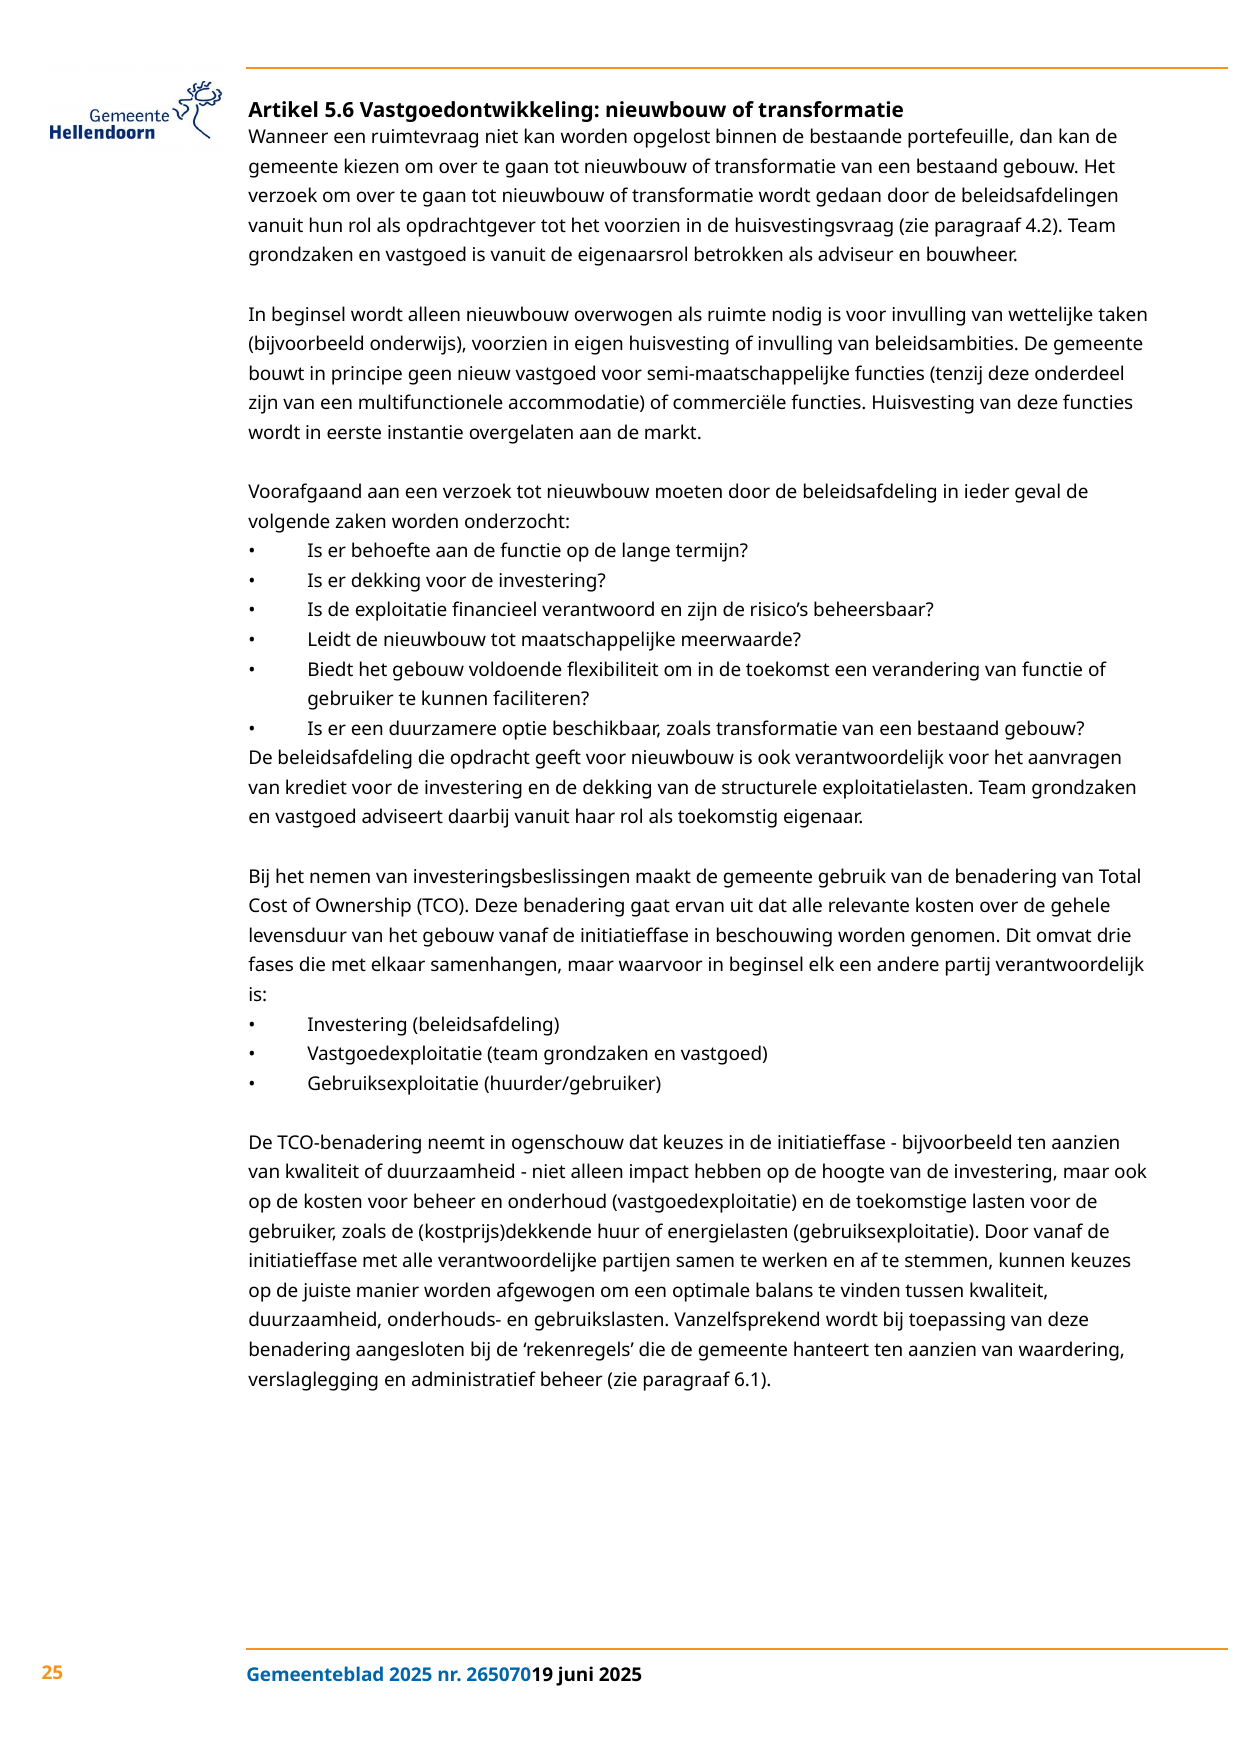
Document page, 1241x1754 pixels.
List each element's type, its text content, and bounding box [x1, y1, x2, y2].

list Vastgoedexploitatie (team grondzaken en vastgoed) [248, 1040, 1152, 1066]
text Artikel 5.6 Vastgoedontwikkeling: nieuwbouw of transformatie [248, 95, 1152, 123]
list Investering (beleidsafdeling) [248, 1011, 1152, 1036]
picture [41, 47, 231, 172]
text Wanneer een ruimtevraag niet kan worden opgelost binnen de bestaande portefeuille, dan kan de gemeente kiezen om over te gaan tot nieuwbouw of transformatie van een bestaand gebouw. Het verzoek om over te gaan tot nieuwbouw of transformatie wordt gedaan door de beleidsafdelingen vanuit hun rol als opdrachtgever tot het voorzien in de huisvestingsvraag (zie paragraaf 4.2). Team grondzaken en vastgoed is vanuit de eigenaarsrol betrokken als adviseur en bouwheer. [248, 123, 1152, 267]
text In beginsel wordt alleen nieuwbouw overwogen als ruimte nodig is voor invulling van wettelijke taken (bijvoorbeeld onderwijs), voorzien in eigen huisvesting of invulling van beleidsambities. De gemeente bouwt in principe geen nieuw vastgoed voor semi-maatschappelijke functies (tenzij deze onderdeel zijn van een multifunctionele accommodatie) of commerciële functies. Huisvesting van deze functies wordt in eerste instantie overgelaten aan de markt. [248, 301, 1152, 445]
list Gebruiksexploitatie (huurder/gebruiker) [248, 1070, 1152, 1096]
text Bij het nemen van investeringsbeslissingen maakt de gemeente gebruik van de benadering van Total Cost of Ownership (TCO). Deze benadering gaat ervan uit dat alle relevante kosten over de gehele levensduur van het gebouw vanaf de initiatieffase in beschouwing worden genomen. Dit omvat drie fases die met elkaar samenhangen, maar waarvoor in beginsel elk een andere partij verantwoordelijk is: [248, 863, 1152, 1007]
text De beleidsafdeling die opdracht geeft voor nieuwbouw is ook verantwoordelijk voor het aanvragen van krediet voor de investering en de dekking van de structurele exploitatielasten. Team grondzaken en vastgoed adviseert daarbij vanuit haar rol als toekomstig eigenaar. [248, 744, 1152, 829]
list Biedt het gebouw voldoende flexibiliteit om in de toekomst een verandering van functie of gebruiker te kunnen faciliteren? [248, 656, 1152, 711]
list Is de exploitatie financieel verantwoord en zijn de risico’s beheersbaar? [248, 597, 1152, 622]
text Voorafgaand aan een verzoek tot nieuwbouw moeten door de beleidsafdeling in ieder geval de volgende zaken worden onderzocht: [248, 478, 1152, 533]
list Is er een duurzamere optie beschikbaar, zoals transformatie van een bestaand gebouw? [248, 715, 1152, 741]
list Leidt de nieuwbouw tot maatschappelijke meerwaarde? [248, 626, 1152, 652]
text De TCO-benadering neemt in ogenschouw dat keuzes in de initiatieffase - bijvoorbeeld ten aanzien van kwaliteit of duurzaamheid - niet alleen impact hebben op de hoogte van de investering, maar ook op de kosten voor beheer en onderhoud (vastgoedexploitatie) en de toekomstige lasten voor de gebruiker, zoals de (kostprijs)dekkende huur of energielasten (gebruiksexploitatie). Door vanaf de initiatieffase met alle verantwoordelijke partijen samen te werken en af te stemmen, kunnen keuzes op de juiste manier worden afgewogen om een optimale balans te vinden tussen kwaliteit, duurzaamheid, onderhouds- en gebruikslasten. Vanzelfsprekend wordt bij toepassing van deze benadering aangesloten bij de ‘rekenregels’ die de gemeente hanteert ten aanzien van waardering, verslaglegging en administratief beheer (zie paragraaf 6.1). [248, 1129, 1152, 1391]
list Is er behoefte aan de functie op de lange termijn? [248, 537, 1152, 563]
list Is er dekking voor de investering? [248, 567, 1152, 593]
